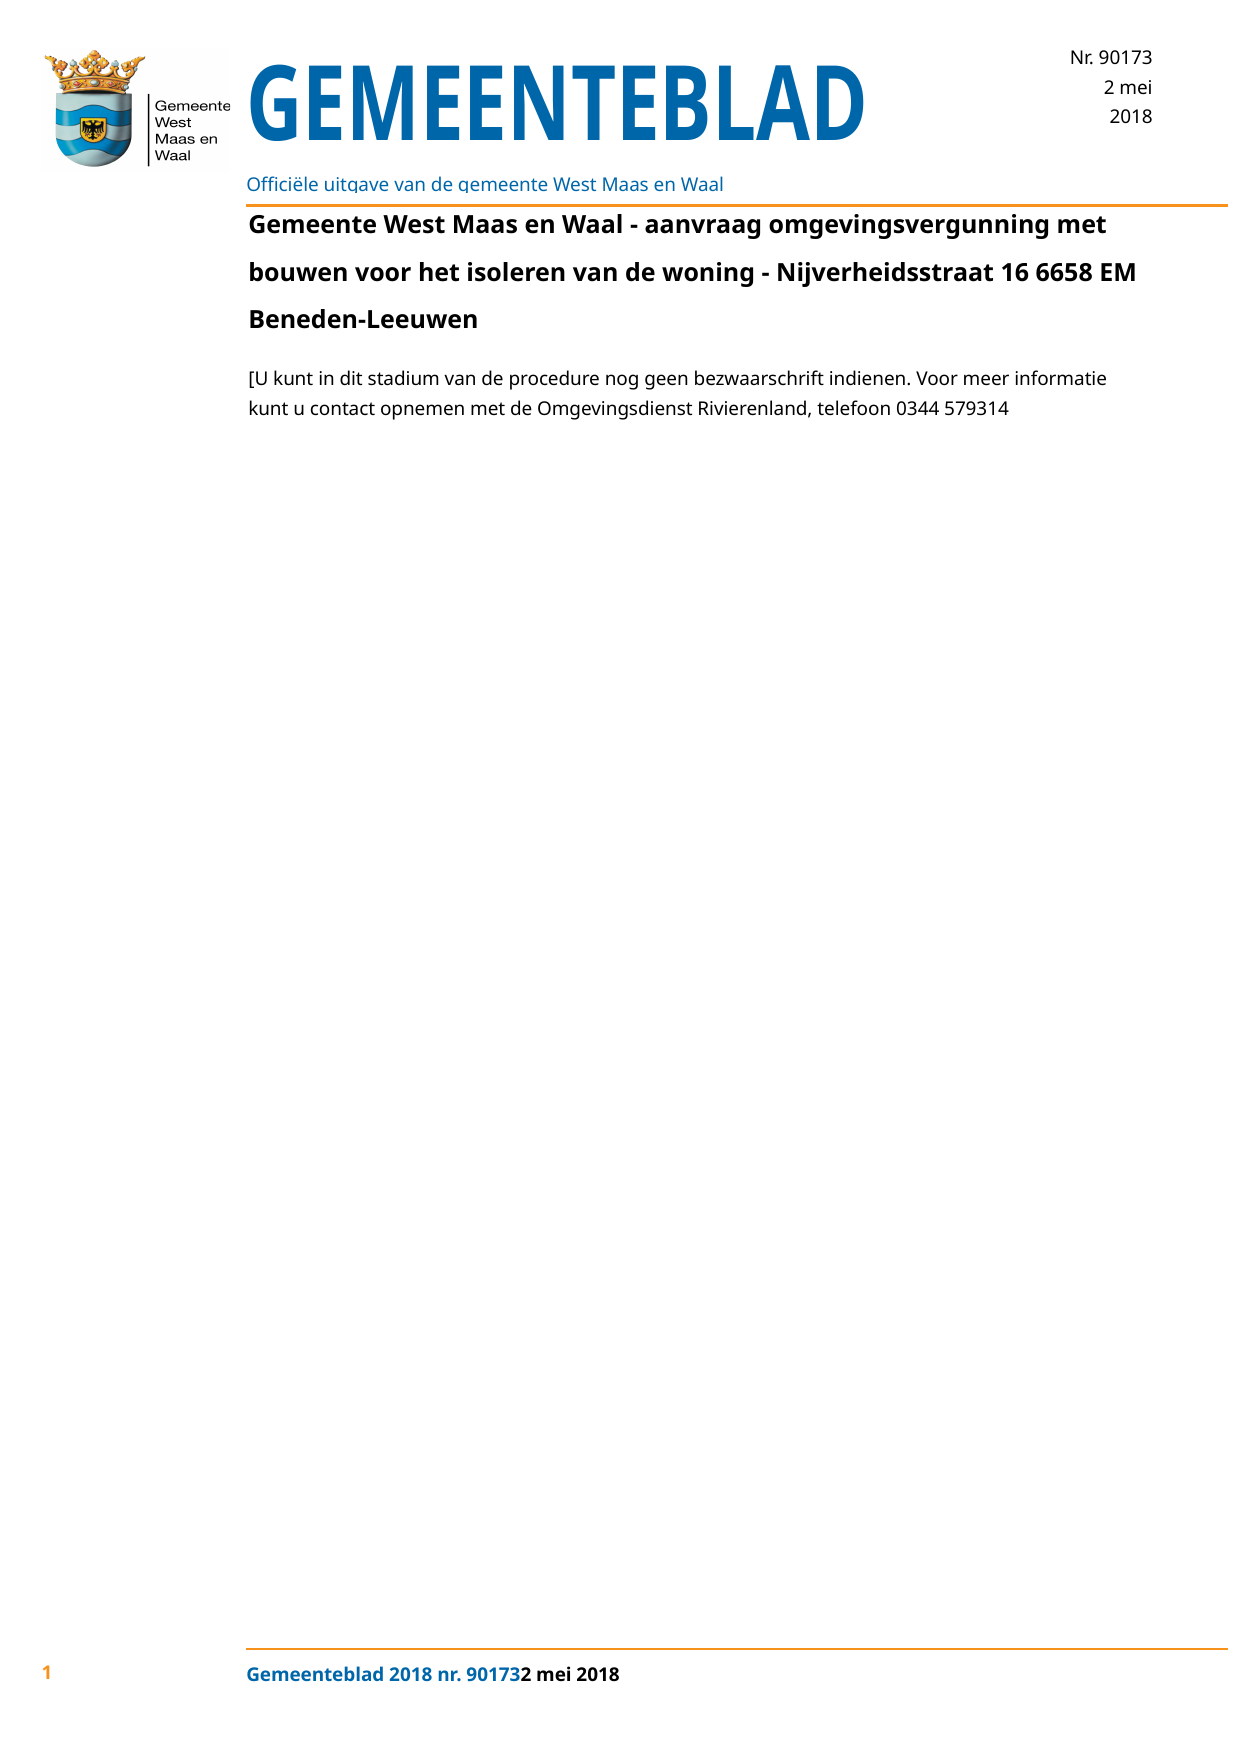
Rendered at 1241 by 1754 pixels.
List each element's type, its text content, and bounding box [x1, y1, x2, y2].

text Gemeente West Maas en Waal - aanvraag omgevingsvergunning met bouwen voor het isoleren van de woning - Nijverheidsstraat 16 6658 EM Beneden-Leeuwen [248, 207, 1152, 336]
picture [41, 47, 231, 172]
text [U kunt in dit stadium van de procedure nog geen bezwaarschrift indienen. Voor meer informatie kunt u contact opnemen met de Omgevingsdienst Rivierenland, telefoon 0344 579314 [248, 366, 1152, 421]
